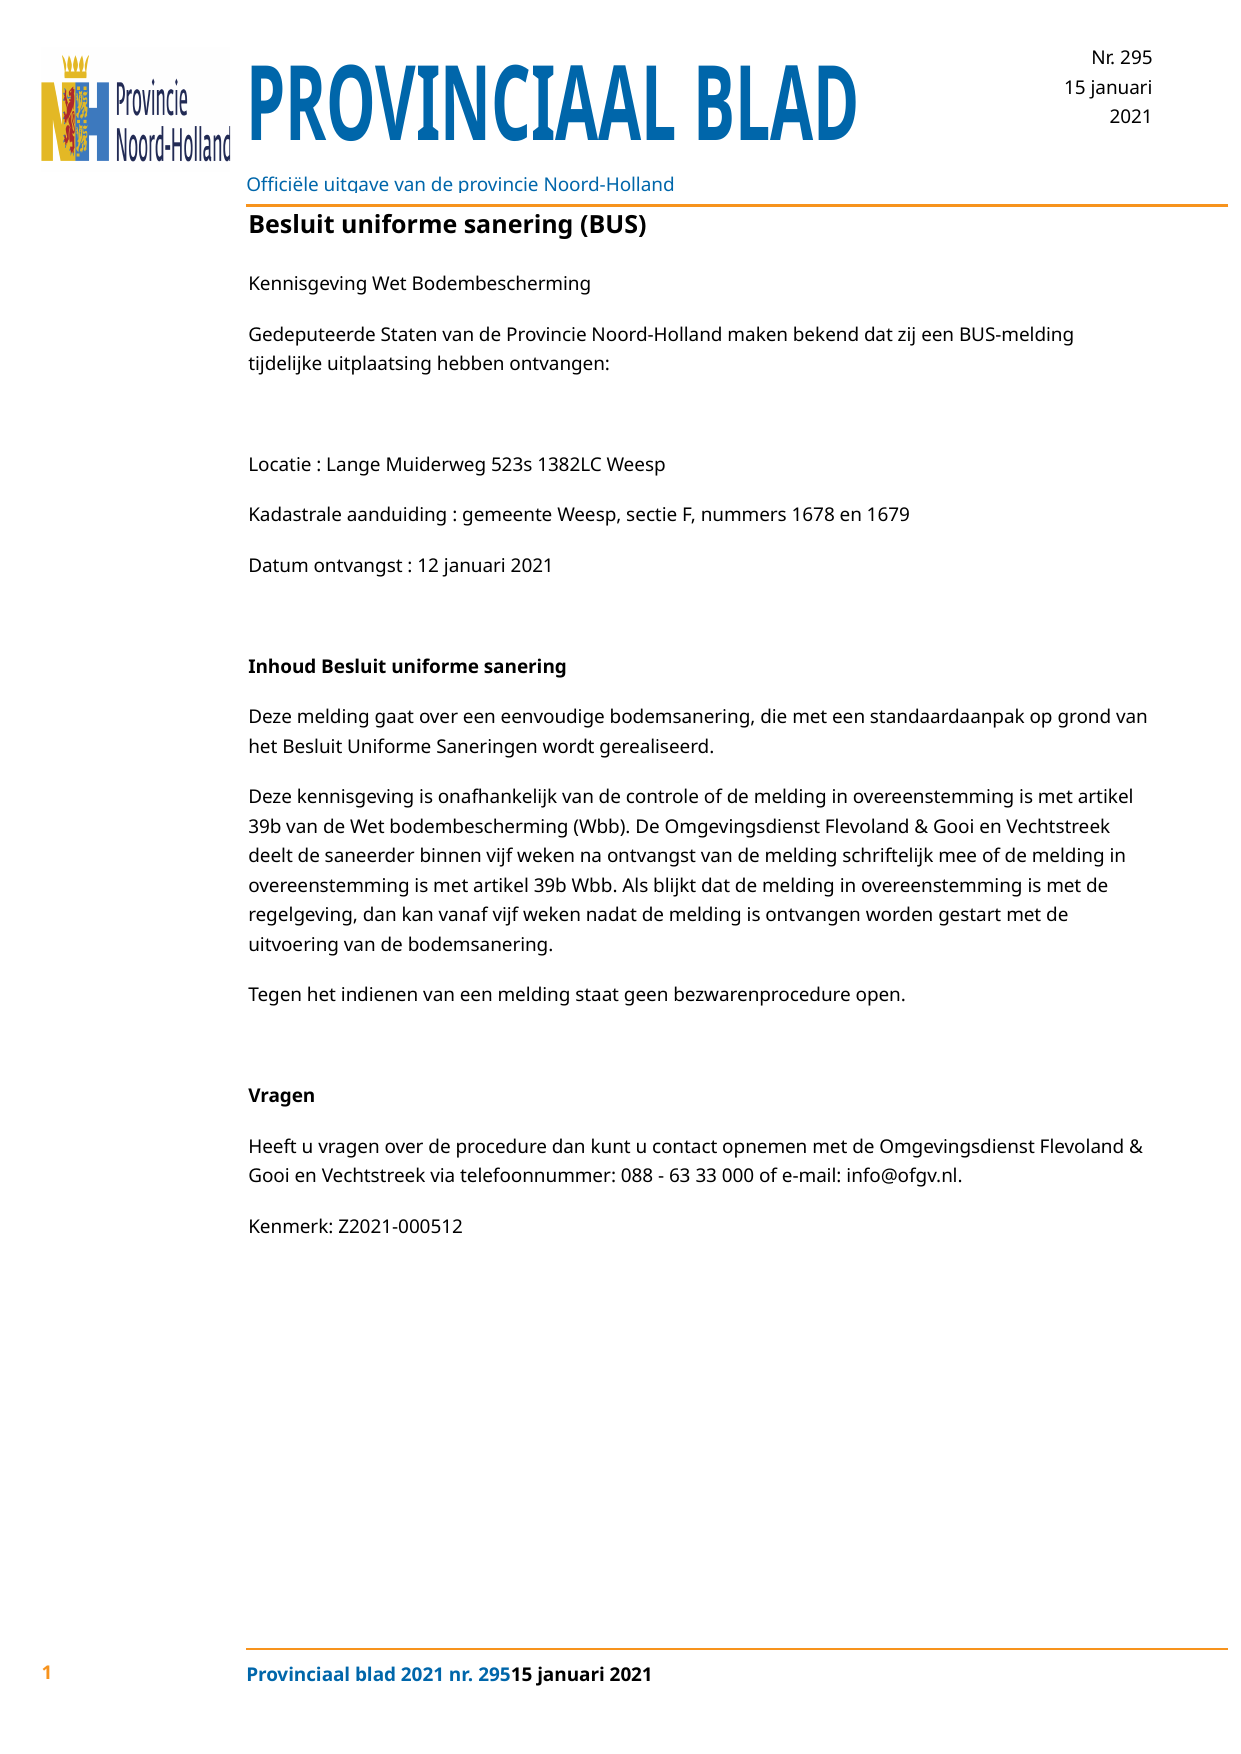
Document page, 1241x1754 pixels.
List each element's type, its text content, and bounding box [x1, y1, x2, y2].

text Gedeputeerde Staten van de Provincie Noord-Holland maken bekend dat zij een BUS-melding tijdelijke uitplaatsing hebben ontvangen: [248, 321, 1152, 376]
text Tegen het indienen van een melding staat geen bezwarenprocedure open. [248, 982, 1152, 1007]
text Datum ontvangst : 12 januari 2021 [248, 552, 1152, 578]
text Deze kennisgeving is onafhankelijk van de controle of de melding in overeenstemming is met artikel 39b van de Wet bodembescherming (Wbb). De Omgevingsdienst Flevoland & Gooi en Vechtstreek deelt de saneerder binnen vijf weken na ontvangst van de melding schriftelijk mee of de melding in overeenstemming is met artikel 39b Wbb. Als blijkt dat de melding in overeenstemming is met de regelgeving, dan kan vanaf vijf weken nadat de melding is ontvangen worden gestart met de uitvoering van de bodemsanering. [248, 783, 1152, 957]
text Vragen [248, 1082, 1152, 1108]
text Kadastrale aanduiding : gemeente Weesp, sectie F, nummers 1678 en 1679 [248, 502, 1152, 527]
text Deze melding gaat over een eenvoudige bodemsanering, die met een standaardaanpak op grond van het Besluit Uniforme Saneringen wordt gerealiseerd. [248, 703, 1152, 758]
text Heeft u vragen over de procedure dan kunt u contact opnemen met de Omgevingsdienst Flevoland & Gooi en Vechtstreek via telefoonnummer: 088 - 63 33 000 of e-mail: info@ofgv.nl. [248, 1133, 1152, 1188]
text Kennisgeving Wet Bodembescherming [248, 270, 1152, 296]
text Locatie : Lange Muiderweg 523s 1382LC Weesp [248, 451, 1152, 477]
text Inhoud Besluit uniforme sanering [248, 653, 1152, 678]
picture [41, 47, 231, 172]
text Kenmerk: Z2021-000512 [248, 1213, 1152, 1238]
text Besluit uniforme sanering (BUS) [248, 207, 1152, 241]
